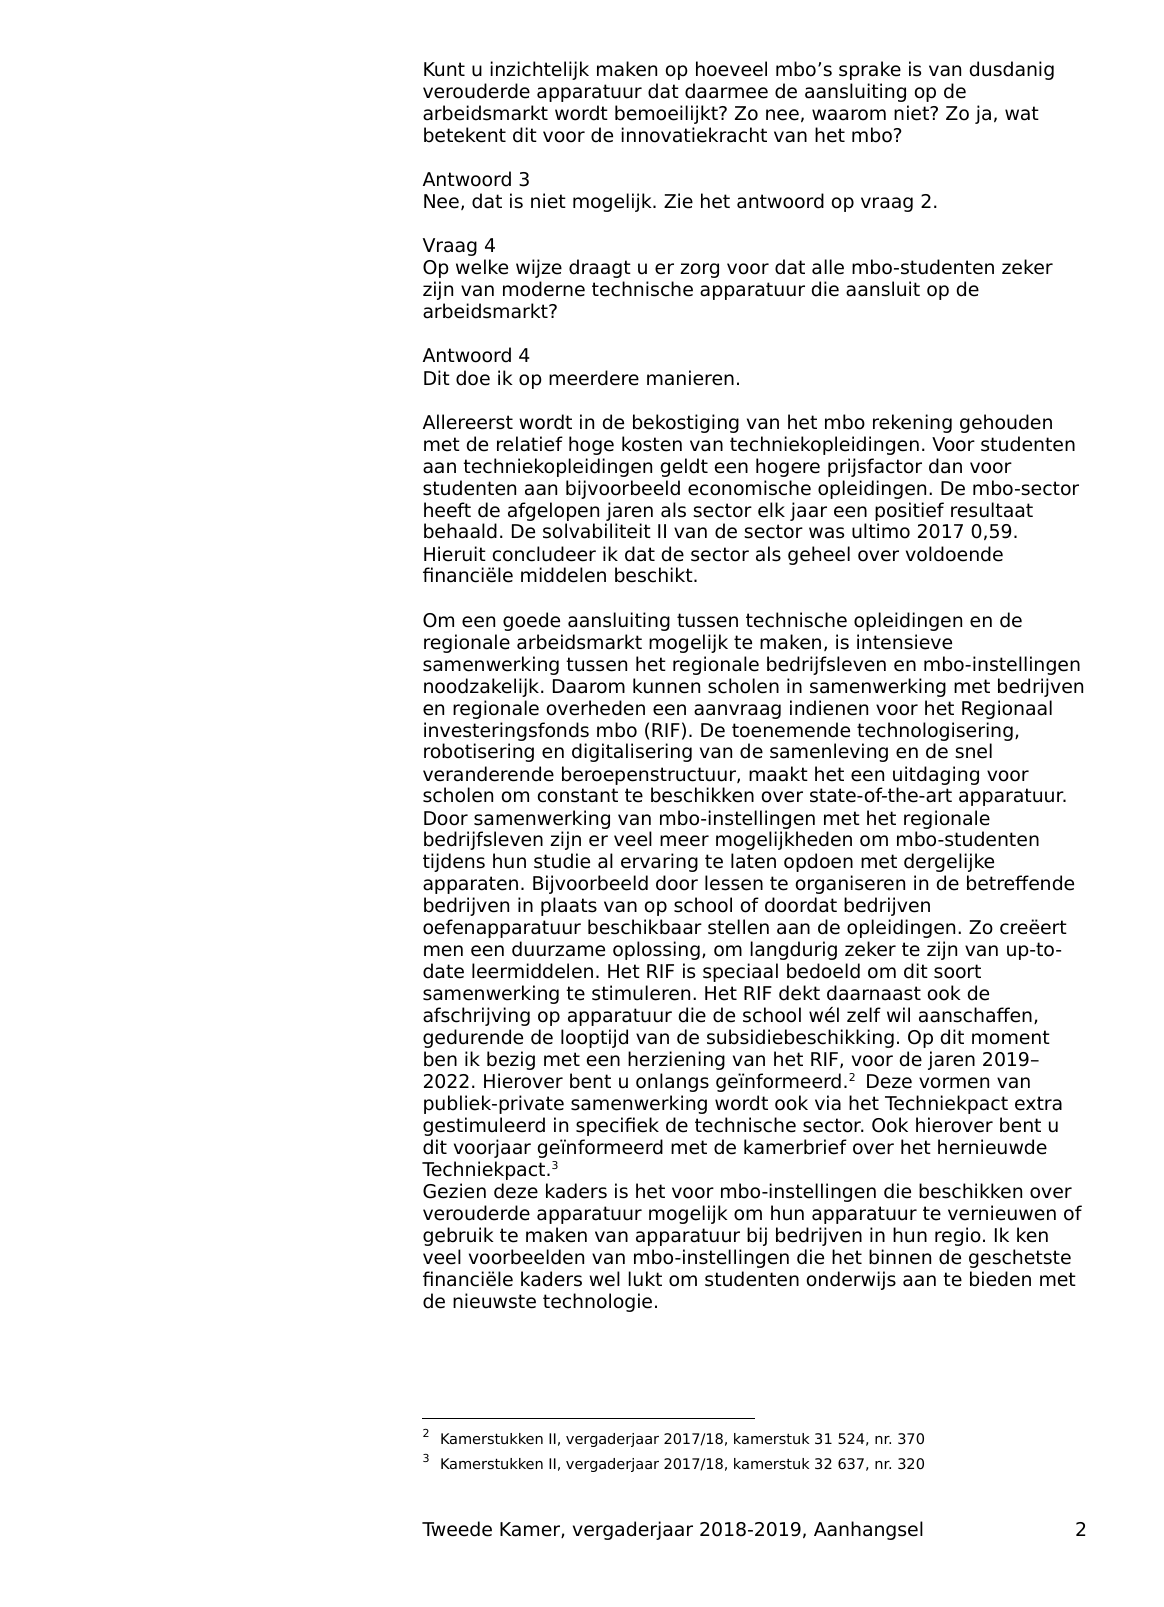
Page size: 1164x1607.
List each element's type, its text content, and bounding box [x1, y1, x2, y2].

text Kamerstukken II, vergaderjaar 2017/18, kamerstuk 31 524, nr. 370 [422, 1427, 1087, 1449]
text Antwoord 3 [422, 169, 1087, 191]
text Om een goede aansluiting tussen technische opleidingen en de regionale arbeidsmarkt mogelijk te maken, is intensieve samenwerking tussen het regionale bedrijfsleven en mbo-instellingen noodzakelijk. Daarom kunnen scholen in samenwerking met bedrijven en regionale overheden een aanvraag indienen voor het Regionaal investeringsfonds mbo (RIF). De toenemende technologisering, robotisering en digitalisering van de samenleving en de snel veranderende beroepenstructuur, maakt het een uitdaging voor scholen om constant te beschikken over state-of-the-art apparatuur. Door samenwerking van mbo-instellingen met het regionale bedrijfsleven zijn er veel meer mogelijkheden om mbo-studenten tijdens hun studie al ervaring te laten opdoen met dergelijke apparaten. Bijvoorbeeld door lessen te organiseren in de betreffende bedrijven in plaats van op school of doordat bedrijven oefenapparatuur beschikbaar stellen aan de opleidingen. Zo creëert men een duurzame oplossing, om langdurig zeker te zijn van up-to-date leermiddelen. Het RIF is speciaal bedoeld om dit soort samenwerking te stimuleren. Het RIF dekt daarnaast ook de afschrijving op apparatuur die de school wél zelf wil aanschaffen, gedurende de looptijd van de subsidiebeschikking. Op dit moment ben ik bezig met een herziening van het RIF, voor de jaren 2019–2022. Hierover bent u onlangs geïnformeerd. Deze vormen van publiek-private samenwerking wordt ook via het Techniekpact extra gestimuleerd in specifiek de technische sector. Ook hierover bent u dit voorjaar geïnformeerd met de kamerbrief over het hernieuwde Techniekpact. [422, 609, 1087, 1181]
text Dit doe ik op meerdere manieren. [422, 367, 1087, 389]
text Kunt u inzichtelijk maken op hoeveel mbo’s sprake is van dusdanig verouderde apparatuur dat daarmee de aansluiting op de arbeidsmarkt wordt bemoeilijkt? Zo nee, waarom niet? Zo ja, wat betekent dit voor de innovatiekracht van het mbo? [422, 59, 1087, 147]
text Op welke wijze draagt u er zorg voor dat alle mbo-studenten zeker zijn van moderne technische apparatuur die aansluit op de arbeidsmarkt? [422, 257, 1087, 323]
text Allereerst wordt in de bekostiging van het mbo rekening gehouden met de relatief hoge kosten van techniekopleidingen. Voor studenten aan techniekopleidingen geldt een hogere prijsfactor dan voor studenten aan bijvoorbeeld economische opleidingen. De mbo-sector heeft de afgelopen jaren als sector elk jaar een positief resultaat behaald. De solvabiliteit II van de sector was ultimo 2017 0,59. Hieruit concludeer ik dat de sector als geheel over voldoende financiële middelen beschikt. [422, 412, 1087, 587]
text Antwoord 4 [422, 345, 1087, 367]
text Nee, dat is niet mogelijk. Zie het antwoord op vraag 2. [422, 191, 1087, 213]
text Kamerstukken II, vergaderjaar 2017/18, kamerstuk 32 637, nr. 320 [422, 1452, 1087, 1474]
text Vraag 4 [422, 235, 1087, 257]
text Gezien deze kaders is het voor mbo-instellingen die beschikken over verouderde apparatuur mogelijk om hun apparatuur te vernieuwen of gebruik te maken van apparatuur bij bedrijven in hun regio. Ik ken veel voorbeelden van mbo-instellingen die het binnen de geschetste financiële kaders wel lukt om studenten onderwijs aan te bieden met de nieuwste technologie. [422, 1181, 1087, 1313]
